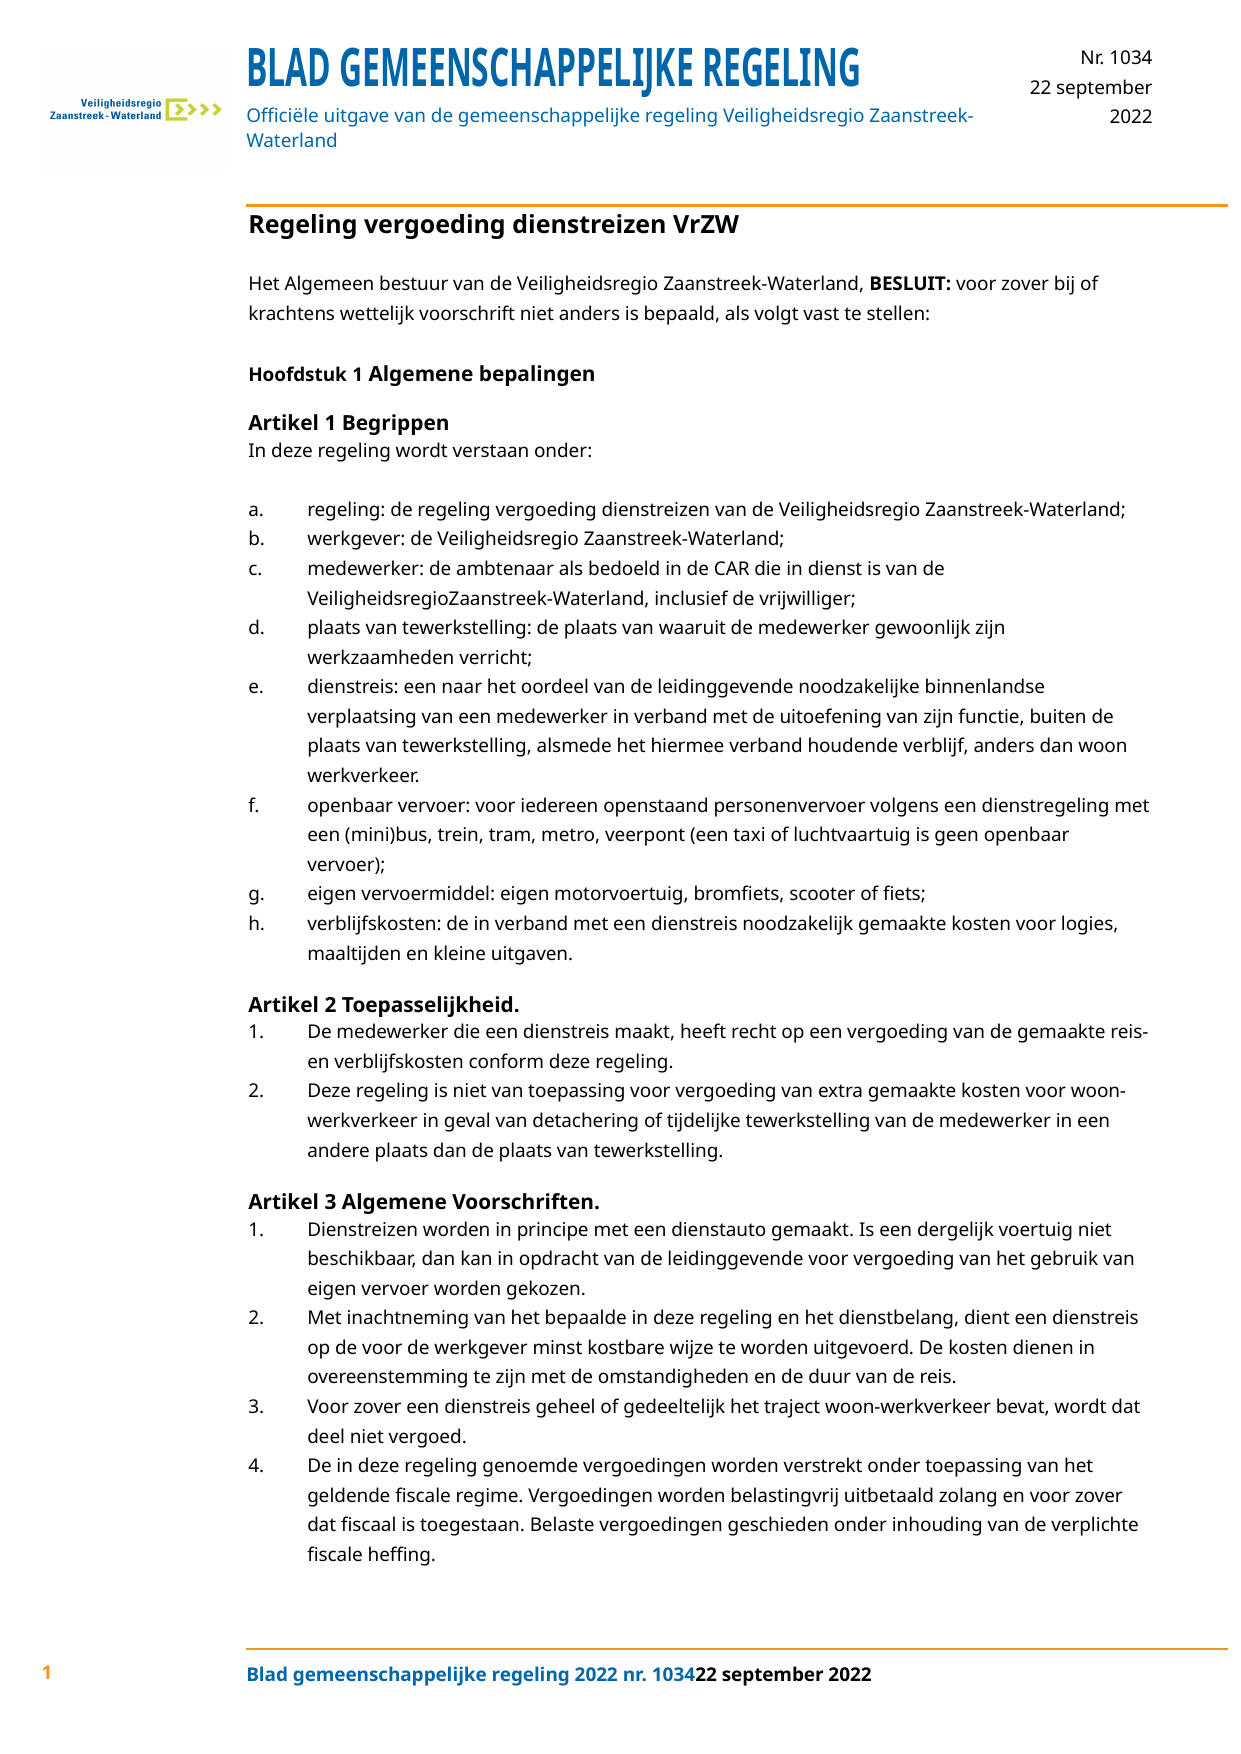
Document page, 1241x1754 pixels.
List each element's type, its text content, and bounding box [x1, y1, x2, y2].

list De in deze regeling genoemde vergoedingen worden verstrekt onder toepassing van het geldende fiscale regime. Vergoedingen worden belastingvrij uitbetaald zolang en voor zover dat fiscaal is toegestaan. Belaste vergoedingen geschieden onder inhouding van de verplichte fiscale heffing. [248, 1452, 1152, 1567]
list medewerker: de ambtenaar als bedoeld in de CAR die in dienst is van de VeiligheidsregioZaanstreek-Waterland, inclusief de vrijwilliger; [248, 555, 1152, 610]
list werkgever: de Veiligheidsregio Zaanstreek-Waterland; [248, 526, 1152, 551]
list De medewerker die een dienstreis maakt, heeft recht op een vergoeding van de gemaakte reis- en verblijfskosten conform deze regeling. [248, 1018, 1152, 1074]
list dienstreis: een naar het oordeel van de leidinggevende noodzakelijke binnenlandse verplaatsing van een medewerker in verband met de uitoefening van zijn functie, buiten de plaats van tewerkstelling, alsmede het hiermee verband houdende verblijf, anders dan woon werkverkeer. [248, 673, 1152, 788]
picture [41, 47, 231, 172]
text Regeling vergoeding dienstreizen VrZW [248, 207, 1152, 241]
list regeling: de regeling vergoeding dienstreizen van de Veiligheidsregio Zaanstreek-Waterland; [248, 496, 1152, 522]
list eigen vervoermiddel: eigen motorvoertuig, bromfiets, scooter of fiets; [248, 881, 1152, 906]
list Voor zover een dienstreis geheel of gedeeltelijk het traject woon-werkverkeer bevat, wordt dat deel niet vergoed. [248, 1393, 1152, 1448]
text Artikel 2 Toepasselijkheid. [248, 990, 1152, 1018]
list Met inachtneming van het bepaalde in deze regeling en het dienstbelang, dient een dienstreis op de voor de werkgever minst kostbare wijze te worden uitgevoerd. De kosten dienen in overeenstemming te zijn met de omstandigheden en de duur van de reis. [248, 1304, 1152, 1389]
list openbaar vervoer: voor iedereen openstaand personenvervoer volgens een dienstregeling met een (mini)bus, trein, tram, metro, veerpont (een taxi of luchtvaartuig is geen openbaar vervoer); [248, 792, 1152, 877]
list Deze regeling is niet van toepassing voor vergoeding van extra gemaakte kosten voor woon-werkverkeer in geval van detachering of tijdelijke tewerkstelling van de medewerker in een andere plaats dan de plaats van tewerkstelling. [248, 1078, 1152, 1163]
text Artikel 3 Algemene Voorschriften. [248, 1187, 1152, 1216]
text In deze regeling wordt verstaan onder: [248, 437, 1152, 462]
list Dienstreizen worden in principe met een dienstauto gemaakt. Is een dergelijk voertuig niet beschikbaar, dan kan in opdracht van de leidinggevende voor vergoeding van het gebruik van eigen vervoer worden gekozen. [248, 1216, 1152, 1301]
list verblijfskosten: de in verband met een dienstreis noodzakelijk gemaakte kosten voor logies, maaltijden en kleine uitgaven. [248, 910, 1152, 965]
text Het Algemeen bestuur van de Veiligheidsregio Zaanstreek-Waterland, BESLUIT: voor zover bij of krachtens wettelijk voorschrift niet anders is bepaald, als volgt vast te stellen: [248, 270, 1152, 326]
list plaats van tewerkstelling: de plaats van waaruit de medewerker gewoonlijk zijn werkzaamheden verricht; [248, 614, 1152, 669]
text Hoofdstuk 1 Algemene bepalingen [248, 359, 1152, 387]
text Artikel 1 Begrippen [248, 408, 1152, 437]
